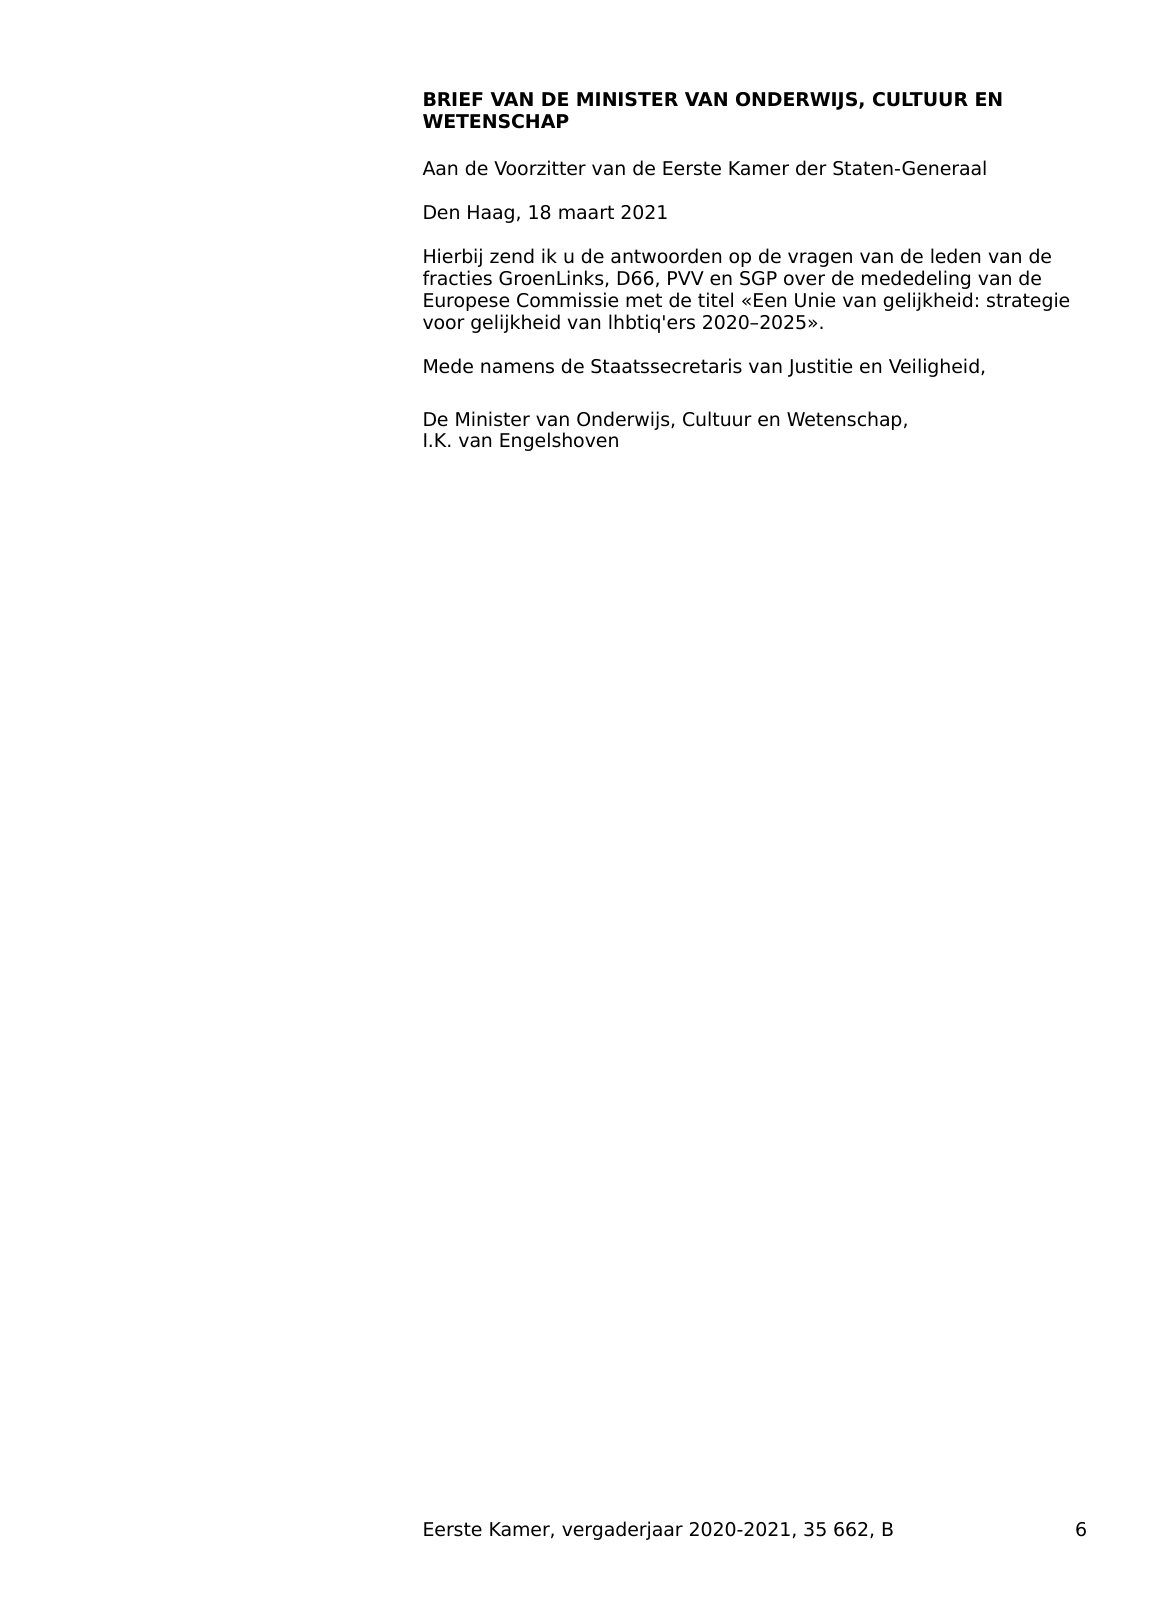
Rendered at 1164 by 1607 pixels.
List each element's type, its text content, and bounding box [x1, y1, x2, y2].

text Aan de Voorzitter van de Eerste Kamer der Staten-Generaal [422, 158, 1087, 180]
text Den Haag, 18 maart 2021 [422, 202, 1087, 224]
text Hierbij zend ik u de antwoorden op de vragen van de leden van de fracties GroenLinks, D66, PVV en SGP over de mededeling van de Europese Commissie met de titel «Een Unie van gelijkheid: strategie voor gelijkheid van lhbtiq'ers 2020–2025». [422, 246, 1087, 334]
text De Minister van Onderwijs, Cultuur en Wetenschap, I.K. van Engelshoven [422, 408, 1087, 452]
text Mede namens de Staatssecretaris van Justitie en Veiligheid, [422, 356, 1087, 378]
subtitle BRIEF VAN DE MINISTER VAN ONDERWIJS, CULTUUR EN WETENSCHAP [422, 89, 1087, 133]
